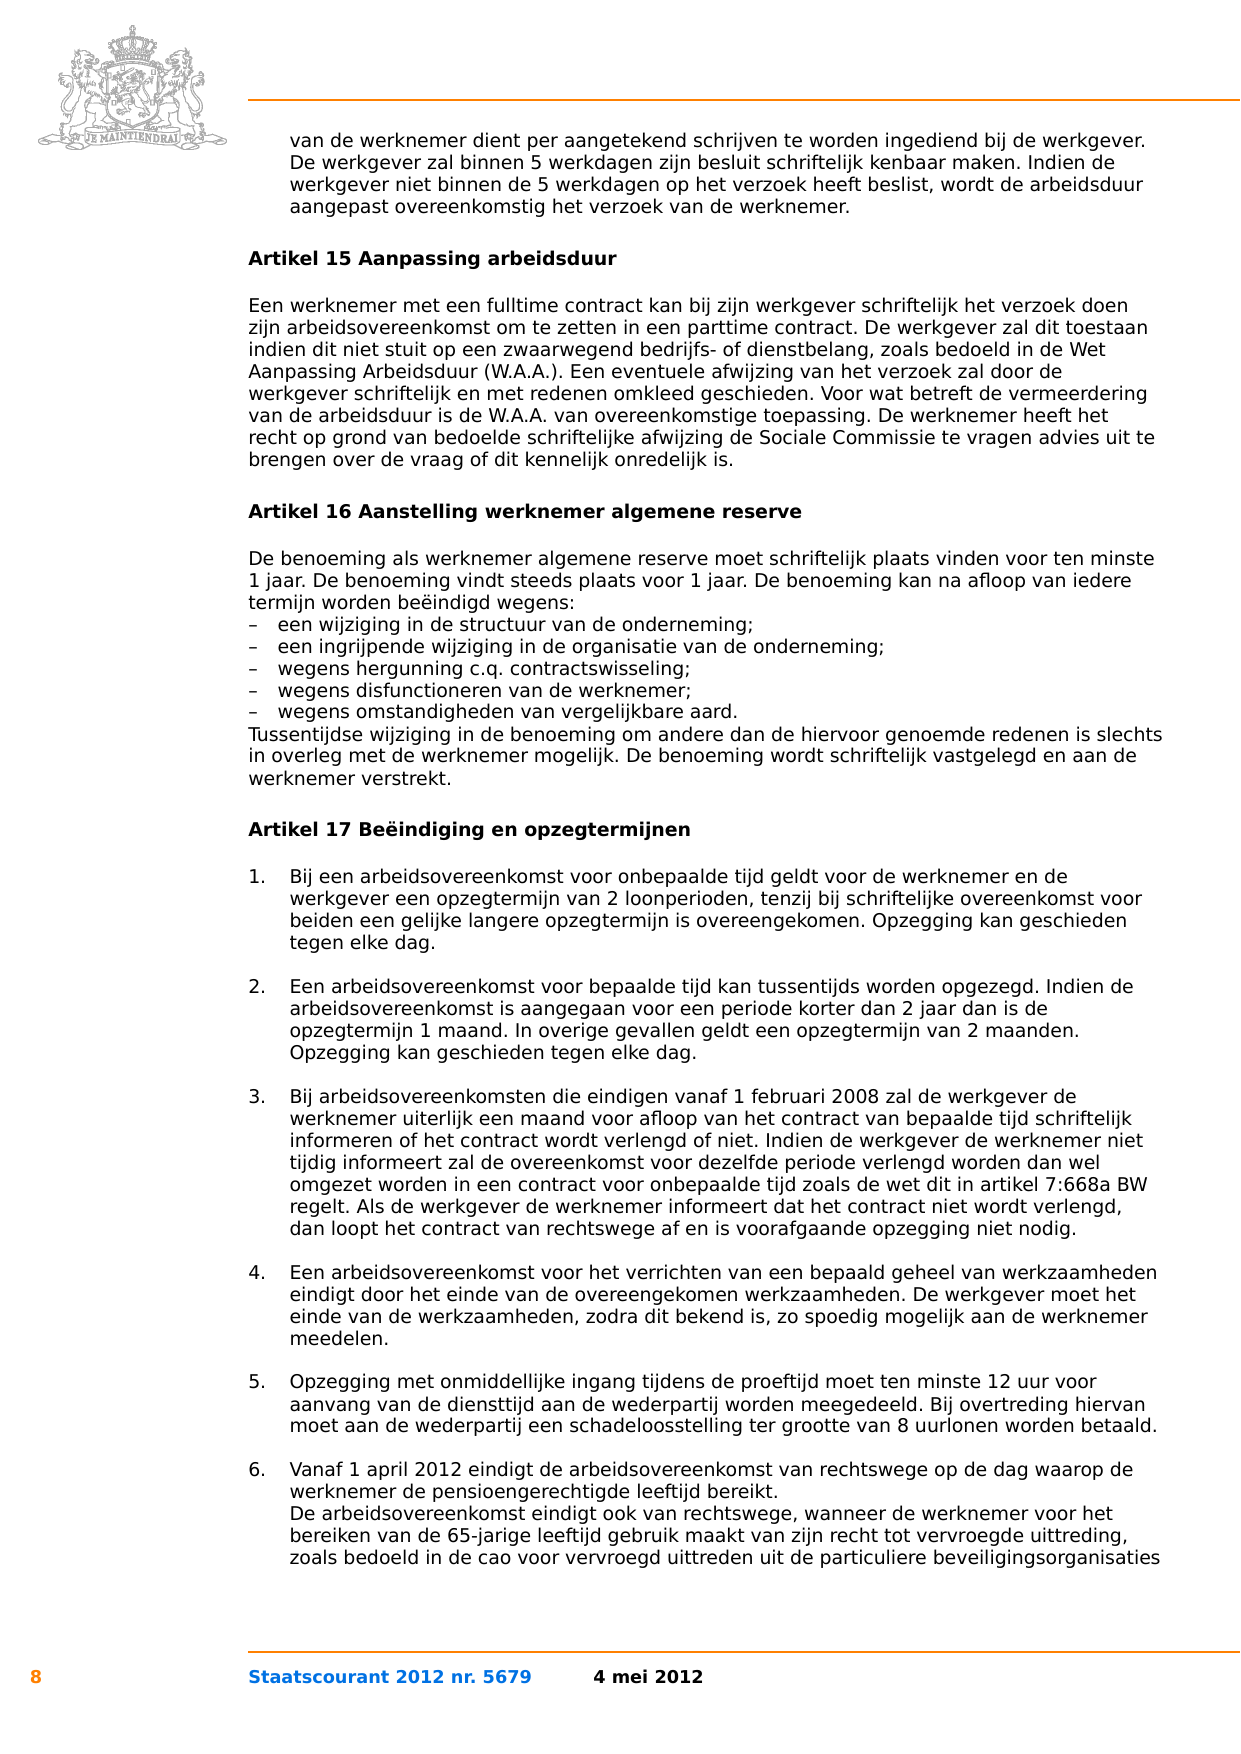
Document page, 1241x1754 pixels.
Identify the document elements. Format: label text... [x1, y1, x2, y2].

subtitle Artikel 16 Aanstelling werknemer algemene reserve [248, 501, 1163, 523]
subtitle Artikel 17 Beëindiging en opzegtermijnen [248, 819, 1163, 841]
text – een wijziging in de structuur van de onderneming; [248, 613, 1163, 636]
text 6. Vanaf 1 april 2012 eindigt de arbeidsovereenkomst van rechtswege op de dag waarop de werknemer de pensioengerechtigde leeftijd bereikt. [248, 1459, 1163, 1503]
text – wegens hergunning c.q. contractswisseling; [248, 657, 1163, 679]
text 5. Opzegging met onmiddellijke ingang tijdens de proeftijd moet ten minste 12 uur voor aanvang van de diensttijd aan de wederpartij worden meegedeeld. Bij overtreding hiervan moet aan de wederpartij een schadeloosstelling ter grootte van 8 uurlonen worden betaald. [248, 1371, 1163, 1437]
text Tussentijdse wijziging in de benoeming om andere dan de hiervoor genoemde redenen is slechts in overleg met de werknemer mogelijk. De benoeming wordt schriftelijk vastgelegd en aan de werknemer verstrekt. [248, 723, 1163, 789]
text 4. Een arbeidsovereenkomst voor het verrichten van een bepaald geheel van werkzaamheden eindigt door het einde van de overeengekomen werkzaamheden. De werkgever moet het einde van de werkzaamheden, zodra dit bekend is, zo spoedig mogelijk aan de werknemer meedelen. [248, 1262, 1163, 1349]
text – een ingrijpende wijziging in de organisatie van de onderneming; [248, 636, 1163, 657]
subtitle Artikel 15 Aanpassing arbeidsduur [248, 248, 1163, 270]
text – wegens omstandigheden van vergelijkbare aard. [248, 701, 1163, 723]
text 2. Een arbeidsovereenkomst voor bepaalde tijd kan tussentijds worden opgezegd. Indien de arbeidsovereenkomst is aangegaan voor een periode korter dan 2 jaar dan is de opzegtermijn 1 maand. In overige gevallen geldt een opzegtermijn van 2 maanden. Opzegging kan geschieden tegen elke dag. [248, 976, 1163, 1064]
text De arbeidsovereenkomst eindigt ook van rechtswege, wanneer de werknemer voor het bereiken van de 65-jarige leeftijd gebruik maakt van zijn recht tot vervroegde uittreding, zoals bedoeld in de cao voor vervroegd uittreden uit de particuliere beveiligingsorganisaties [289, 1503, 1163, 1569]
text – wegens disfunctioneren van de werknemer; [248, 679, 1163, 701]
text 1. Bij een arbeidsovereenkomst voor onbepaalde tijd geldt voor de werknemer en de werkgever een opzegtermijn van 2 loonperioden, tenzij bij schriftelijke overeenkomst voor beiden een gelijke langere opzegtermijn is overeengekomen. Opzegging kan geschieden tegen elke dag. [248, 866, 1163, 954]
picture [38, 25, 227, 150]
text De benoeming als werknemer algemene reserve moet schriftelijk plaats vinden voor ten minste 1 jaar. De benoeming vindt steeds plaats voor 1 jaar. De benoeming kan na afloop van iedere termijn worden beëindigd wegens: [248, 548, 1163, 613]
text van de werknemer dient per aangetekend schrijven te worden ingediend bij de werkgever. De werkgever zal binnen 5 werkdagen zijn besluit schriftelijk kenbaar maken. Indien de werkgever niet binnen de 5 werkdagen op het verzoek heeft beslist, wordt de arbeidsduur aangepast overeenkomstig het verzoek van de werknemer. [248, 130, 1163, 218]
text 3. Bij arbeidsovereenkomsten die eindigen vanaf 1 februari 2008 zal de werkgever de werknemer uiterlijk een maand voor afloop van het contract van bepaalde tijd schriftelijk informeren of het contract wordt verlengd of niet. Indien de werkgever de werknemer niet tijdig informeert zal de overeenkomst voor dezelfde periode verlengd worden dan wel omgezet worden in een contract voor onbepaalde tijd zoals de wet dit in artikel 7:668a BW regelt. Als de werkgever de werknemer informeert dat het contract niet wordt verlengd, dan loopt het contract van rechtswege af en is voorafgaande opzegging niet nodig. [248, 1086, 1163, 1240]
text Een werknemer met een fulltime contract kan bij zijn werkgever schriftelijk het verzoek doen zijn arbeidsovereenkomst om te zetten in een parttime contract. De werkgever zal dit toestaan indien dit niet stuit op een zwaarwegend bedrijfs- of dienstbelang, zoals bedoeld in de Wet Aanpassing Arbeidsduur (W.A.A.). Een eventuele afwijzing van het verzoek zal door de werkgever schriftelijk en met redenen omkleed geschieden. Voor wat betreft de vermeerdering van de arbeidsduur is de W.A.A. van overeenkomstige toepassing. De werknemer heeft het recht op grond van bedoelde schriftelijke afwijzing de Sociale Commissie te vragen advies uit te brengen over de vraag of dit kennelijk onredelijk is. [248, 295, 1163, 471]
